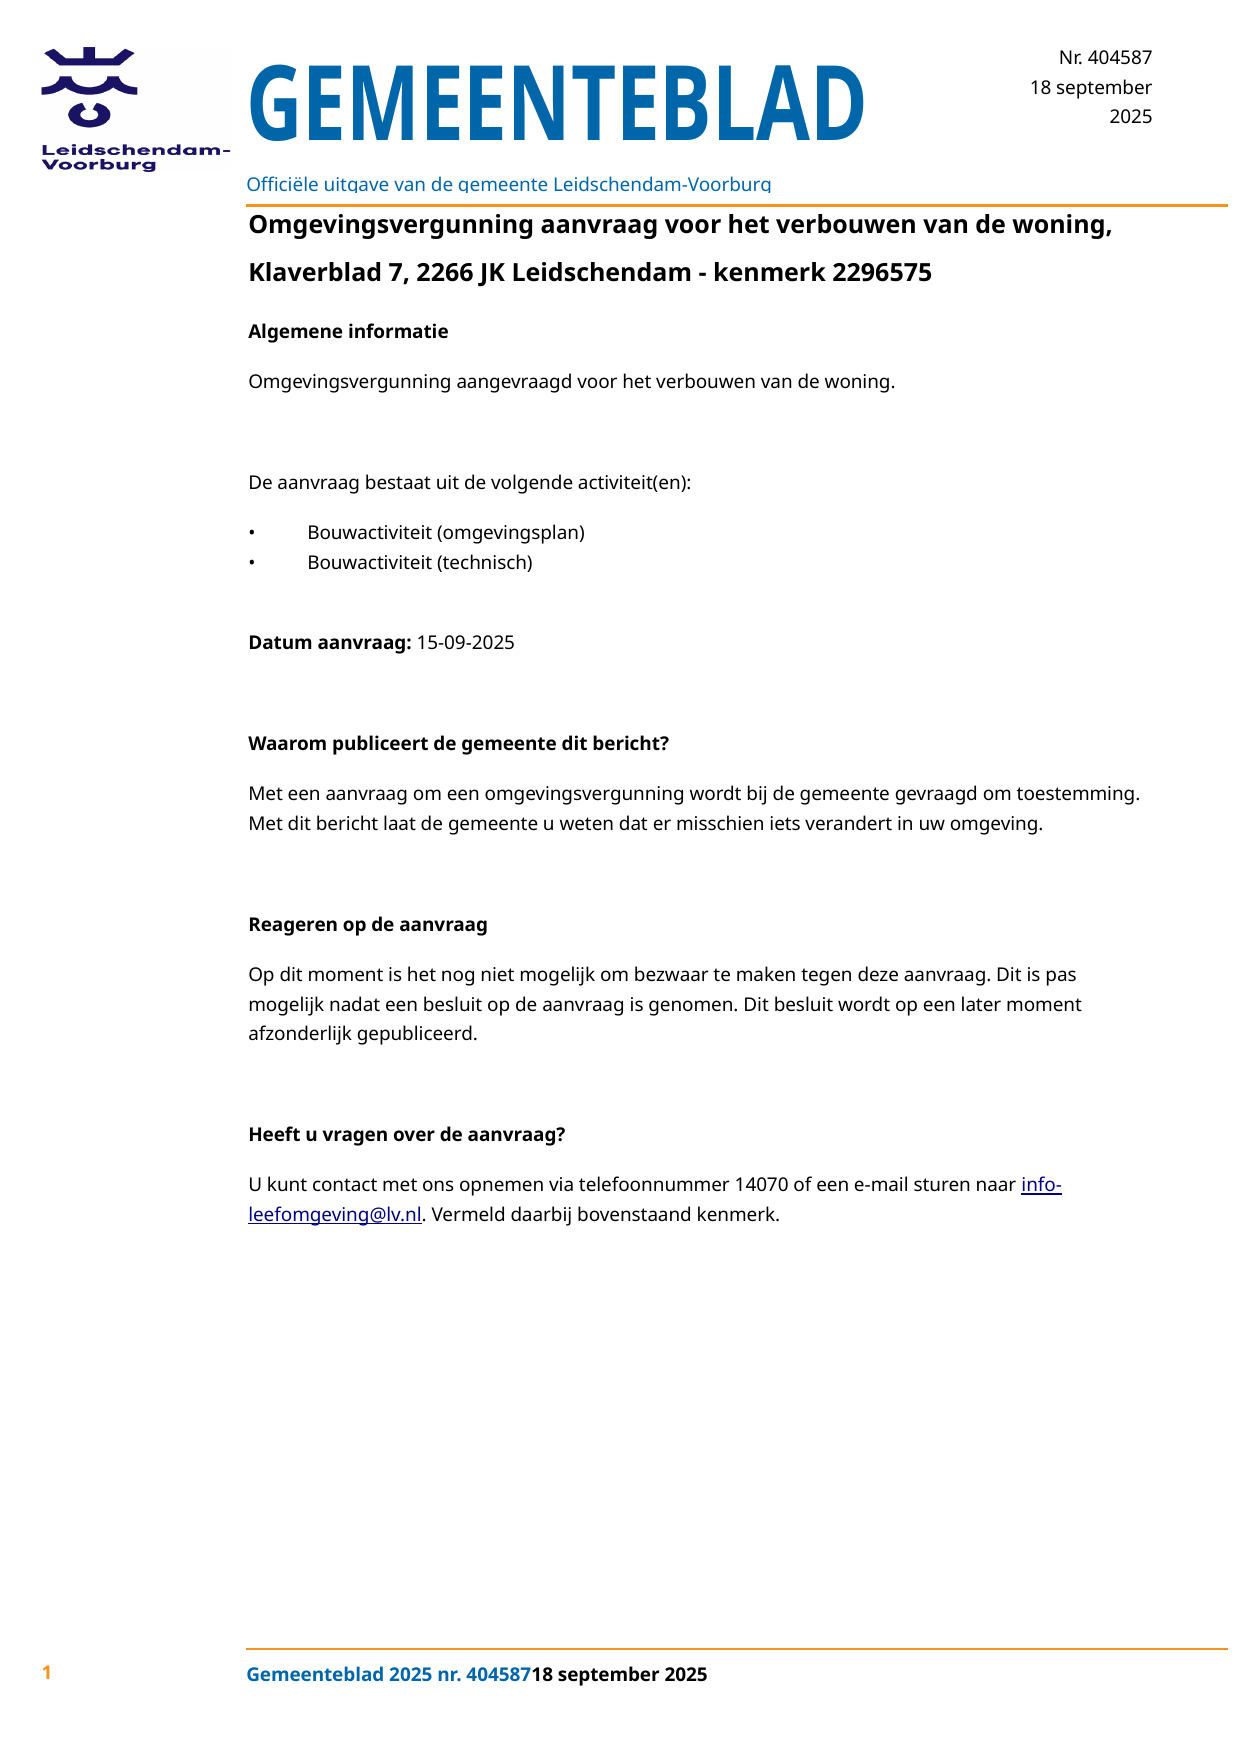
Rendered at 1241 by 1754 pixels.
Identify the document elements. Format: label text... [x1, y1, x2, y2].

list Bouwactiviteit (omgevingsplan) [248, 519, 1152, 545]
picture [41, 47, 231, 172]
text Met een aanvraag om een omgevingsvergunning wordt bij de gemeente gevraagd om toestemming. Met dit bericht laat de gemeente u weten dat er misschien iets verandert in uw omgeving. [248, 780, 1152, 836]
text Omgevingsvergunning aangevraagd voor het verbouwen van de woning. [248, 368, 1152, 394]
text Heeft u vragen over de aanvraag? [248, 1121, 1152, 1147]
text Waarom publiceert de gemeente dit bericht? [248, 730, 1152, 756]
text De aanvraag bestaat uit de volgende activiteit(en): [248, 469, 1152, 495]
text Reageren op de aanvraag [248, 911, 1152, 937]
text Algemene informatie [248, 318, 1152, 344]
list Bouwactiviteit (technisch) [248, 549, 1152, 575]
text Omgevingsvergunning aanvraag voor het verbouwen van de woning, Klaverblad 7, 2266 JK Leidschendam - kenmerk 2296575 [248, 207, 1152, 288]
text Op dit moment is het nog niet mogelijk om bezwaar te maken tegen deze aanvraag. Dit is pas mogelijk nadat een besluit op de aanvraag is genomen. Dit besluit wordt op een later moment afzonderlijk gepubliceerd. [248, 961, 1152, 1046]
text Datum aanvraag: 15-09-2025 [248, 629, 1152, 655]
text U kunt contact met ons opnemen via telefoonnummer 14070 of een e-mail sturen naar info-leefomgeving@lv.nl. Vermeld daarbij bovenstaand kenmerk. [248, 1172, 1152, 1227]
